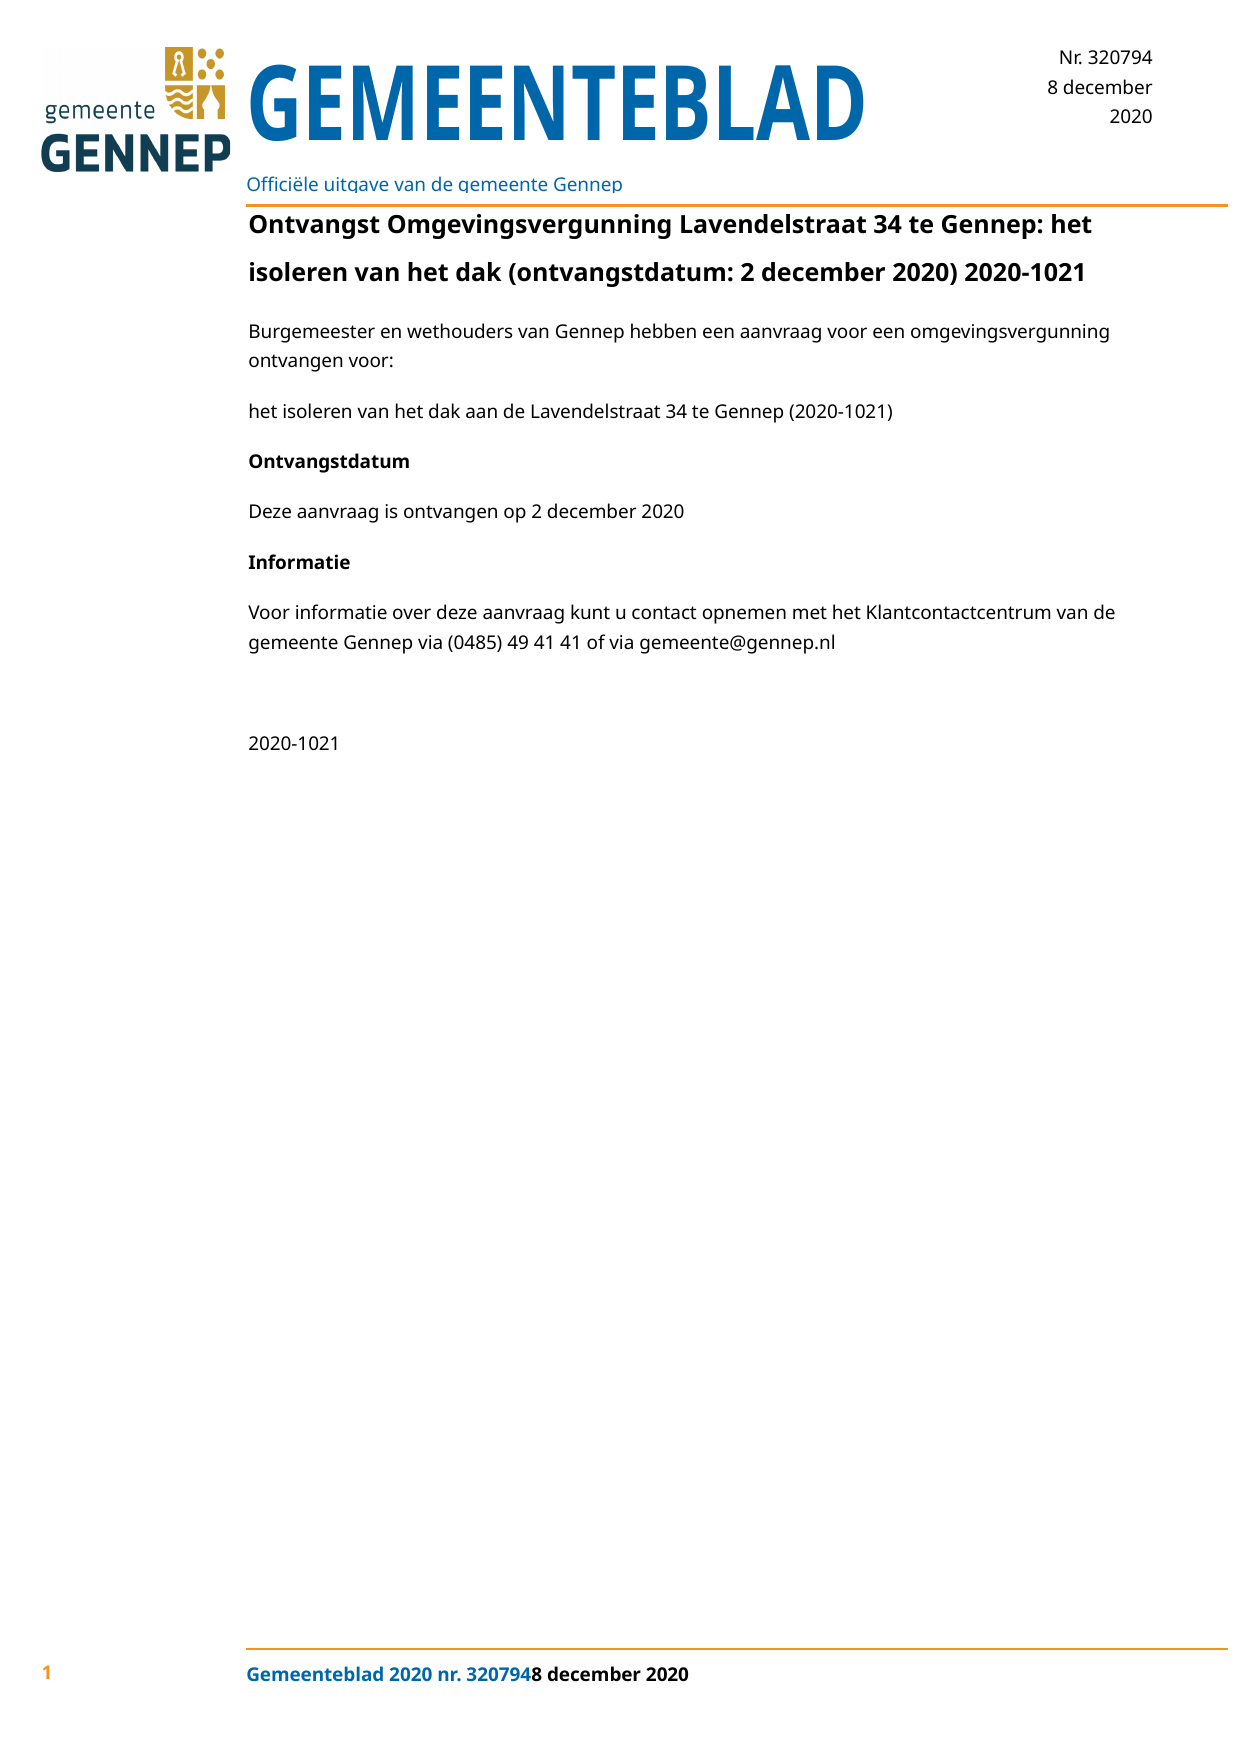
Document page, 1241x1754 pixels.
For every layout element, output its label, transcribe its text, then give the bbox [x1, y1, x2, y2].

text Ontvangstdatum [248, 448, 1152, 474]
picture [41, 47, 231, 172]
text Voor informatie over deze aanvraag kunt u contact opnemen met het Klantcontactcentrum van de gemeente Gennep via (0485) 49 41 41 of via gemeente@gennep.nl [248, 599, 1152, 655]
text Deze aanvraag is ontvangen op 2 december 2020 [248, 499, 1152, 524]
text 2020-1021 [248, 730, 1152, 756]
text Burgemeester en wethouders van Gennep hebben een aanvraag voor een omgevingsvergunning ontvangen voor: [248, 318, 1152, 373]
text het isoleren van het dak aan de Lavendelstraat 34 te Gennep (2020-1021) [248, 398, 1152, 424]
text Ontvangst Omgevingsvergunning Lavendelstraat 34 te Gennep: het isoleren van het dak (ontvangstdatum: 2 december 2020) 2020-1021 [248, 207, 1152, 288]
text Informatie [248, 549, 1152, 575]
